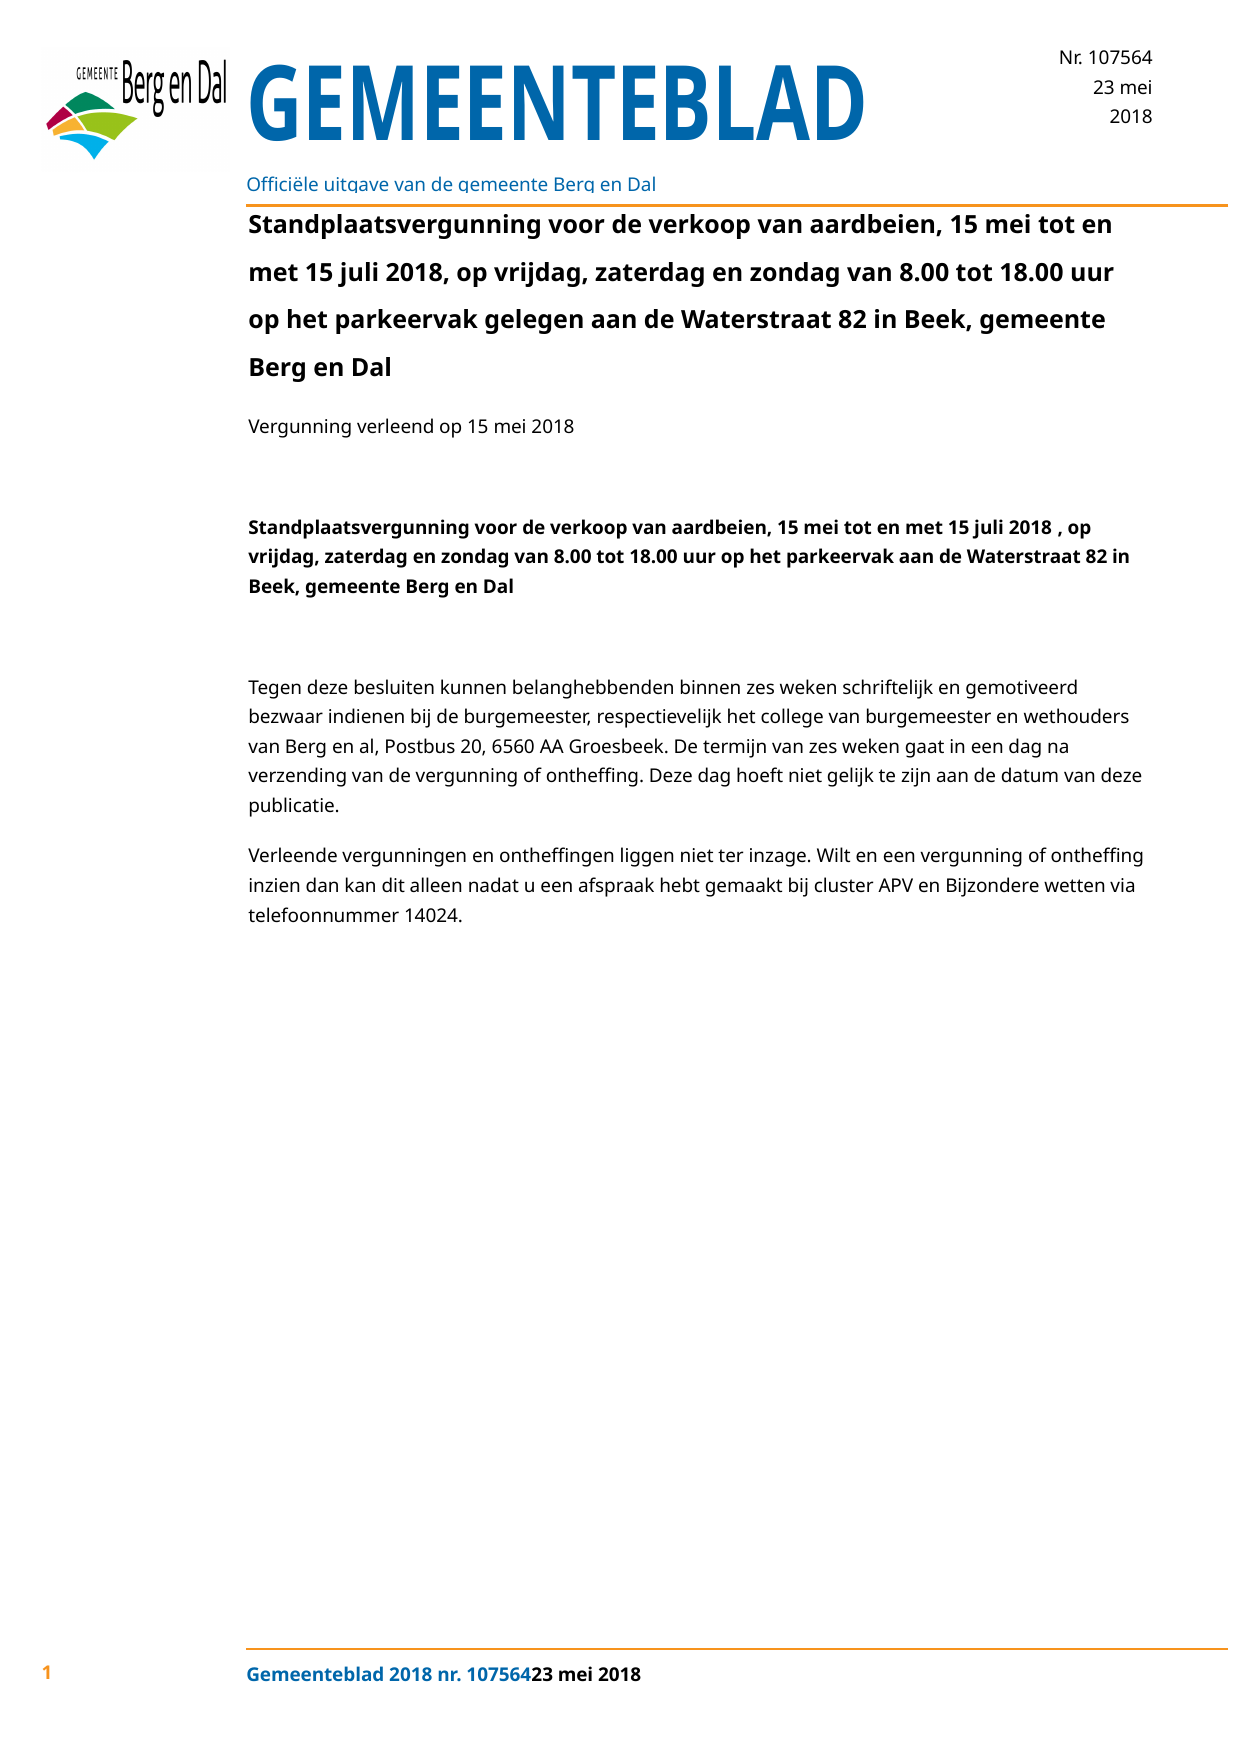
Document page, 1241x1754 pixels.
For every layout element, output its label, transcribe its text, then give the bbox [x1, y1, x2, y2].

text Standplaatsvergunning voor de verkoop van aardbeien, 15 mei tot en met 15 juli 2018, op vrijdag, zaterdag en zondag van 8.00 tot 18.00 uur op het parkeervak gelegen aan de Waterstraat 82 in Beek, gemeente Berg en Dal [248, 207, 1152, 384]
text Standplaatsvergunning voor de verkoop van aardbeien, 15 mei tot en met 15 juli 2018 , op vrijdag, zaterdag en zondag van 8.00 tot 18.00 uur op het parkeervak aan de Waterstraat 82 in Beek, gemeente Berg en Dal [248, 514, 1152, 599]
picture [41, 47, 231, 172]
text Vergunning verleend op 15 mei 2018 [248, 413, 1152, 439]
text Verleende vergunningen en ontheffingen liggen niet ter inzage. Wilt en een vergunning of ontheffing inzien dan kan dit alleen nadat u een afspraak hebt gemaakt bij cluster APV en Bijzondere wetten via telefoonnummer 14024. [248, 843, 1152, 928]
text Tegen deze besluiten kunnen belanghebbenden binnen zes weken schriftelijk en gemotiveerd bezwaar indienen bij de burgemeester, respectievelijk het college van burgemeester en wethouders van Berg en al, Postbus 20, 6560 AA Groesbeek. De termijn van zes weken gaat in een dag na verzending van de vergunning of ontheffing. Deze dag hoeft niet gelijk te zijn aan de datum van deze publicatie. [248, 674, 1152, 818]
